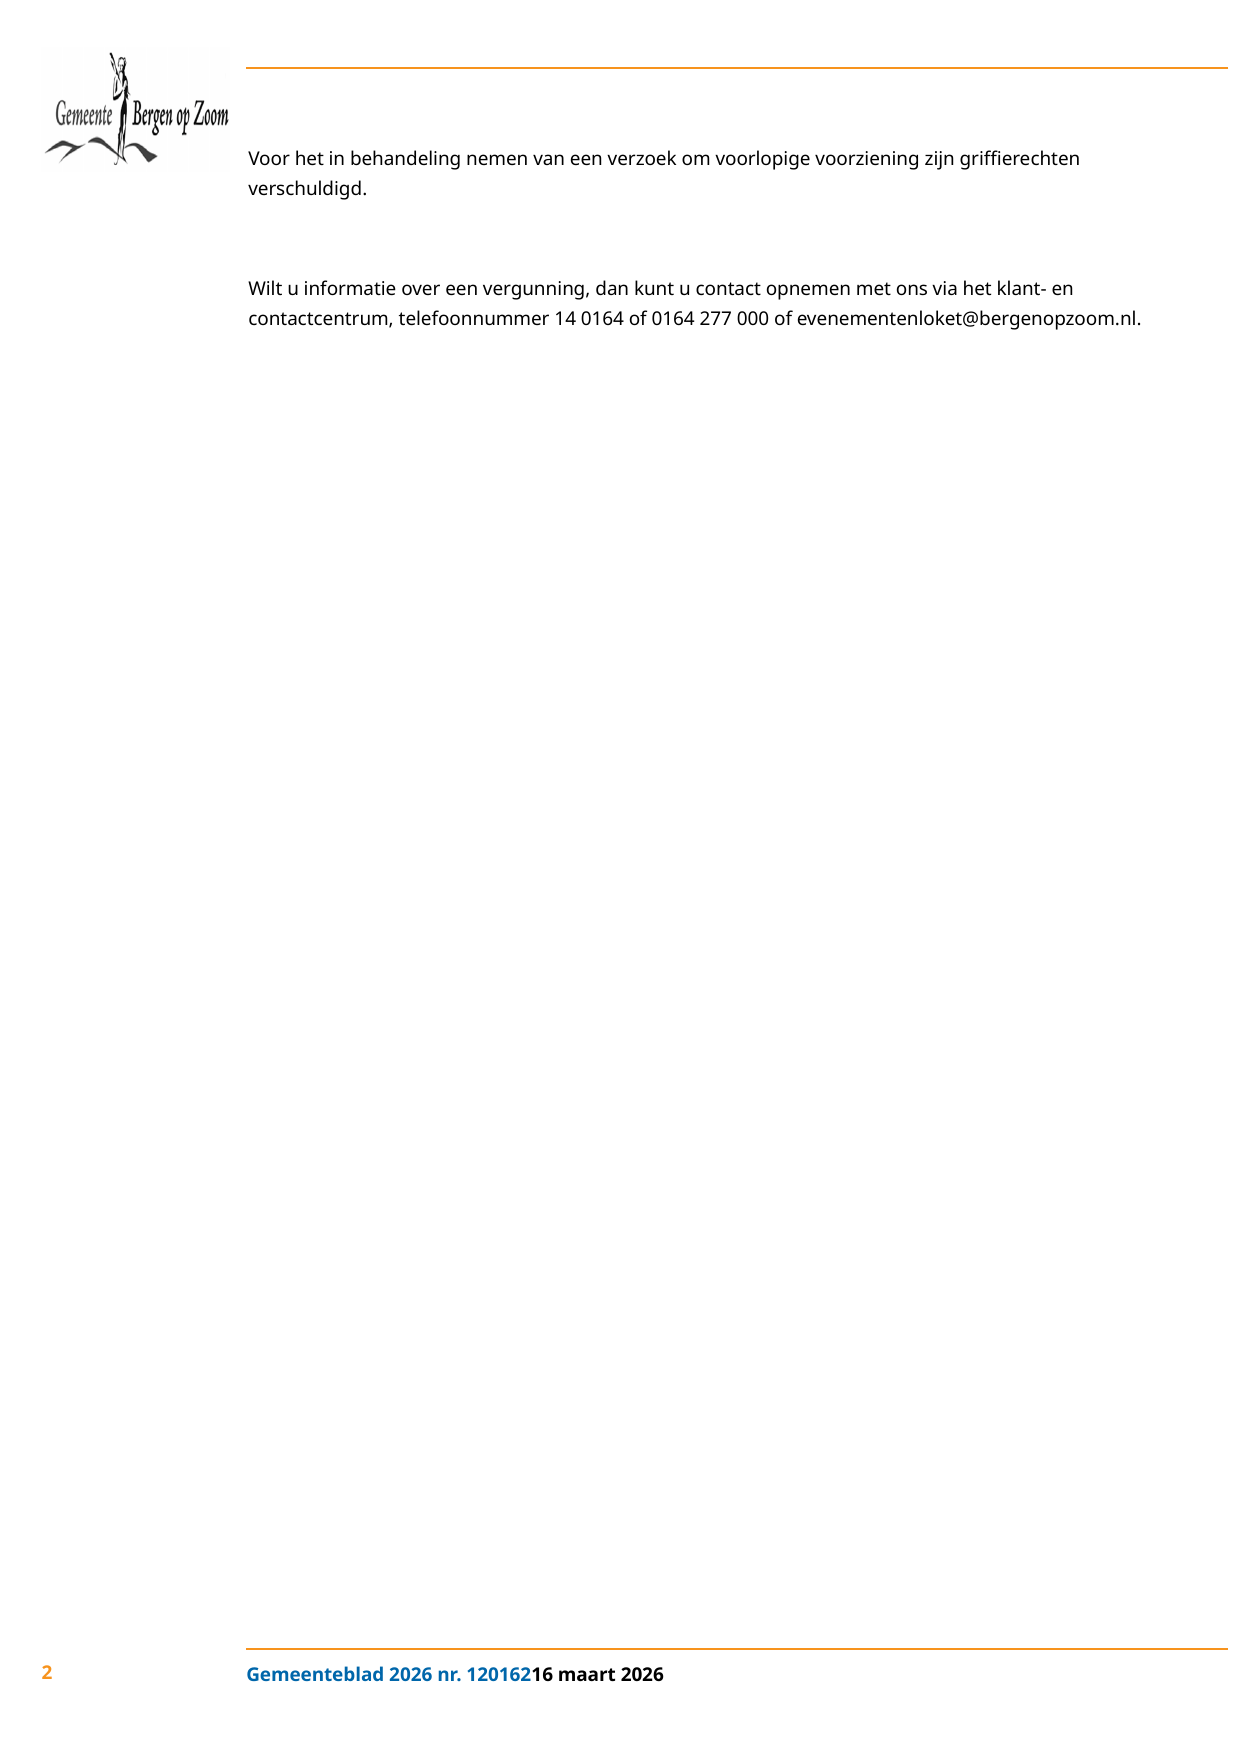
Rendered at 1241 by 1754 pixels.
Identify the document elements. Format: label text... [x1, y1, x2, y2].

text Wilt u informatie over een vergunning, dan kunt u contact opnemen met ons via het klant- en contactcentrum, telefoonnummer 14 0164 of 0164 277 000 of evenementenloket@bergenopzoom.nl. [248, 276, 1152, 331]
text Voor het in behandeling nemen van een verzoek om voorlopige voorziening zijn griffierechten verschuldigd. [248, 145, 1152, 201]
picture [41, 47, 231, 172]
